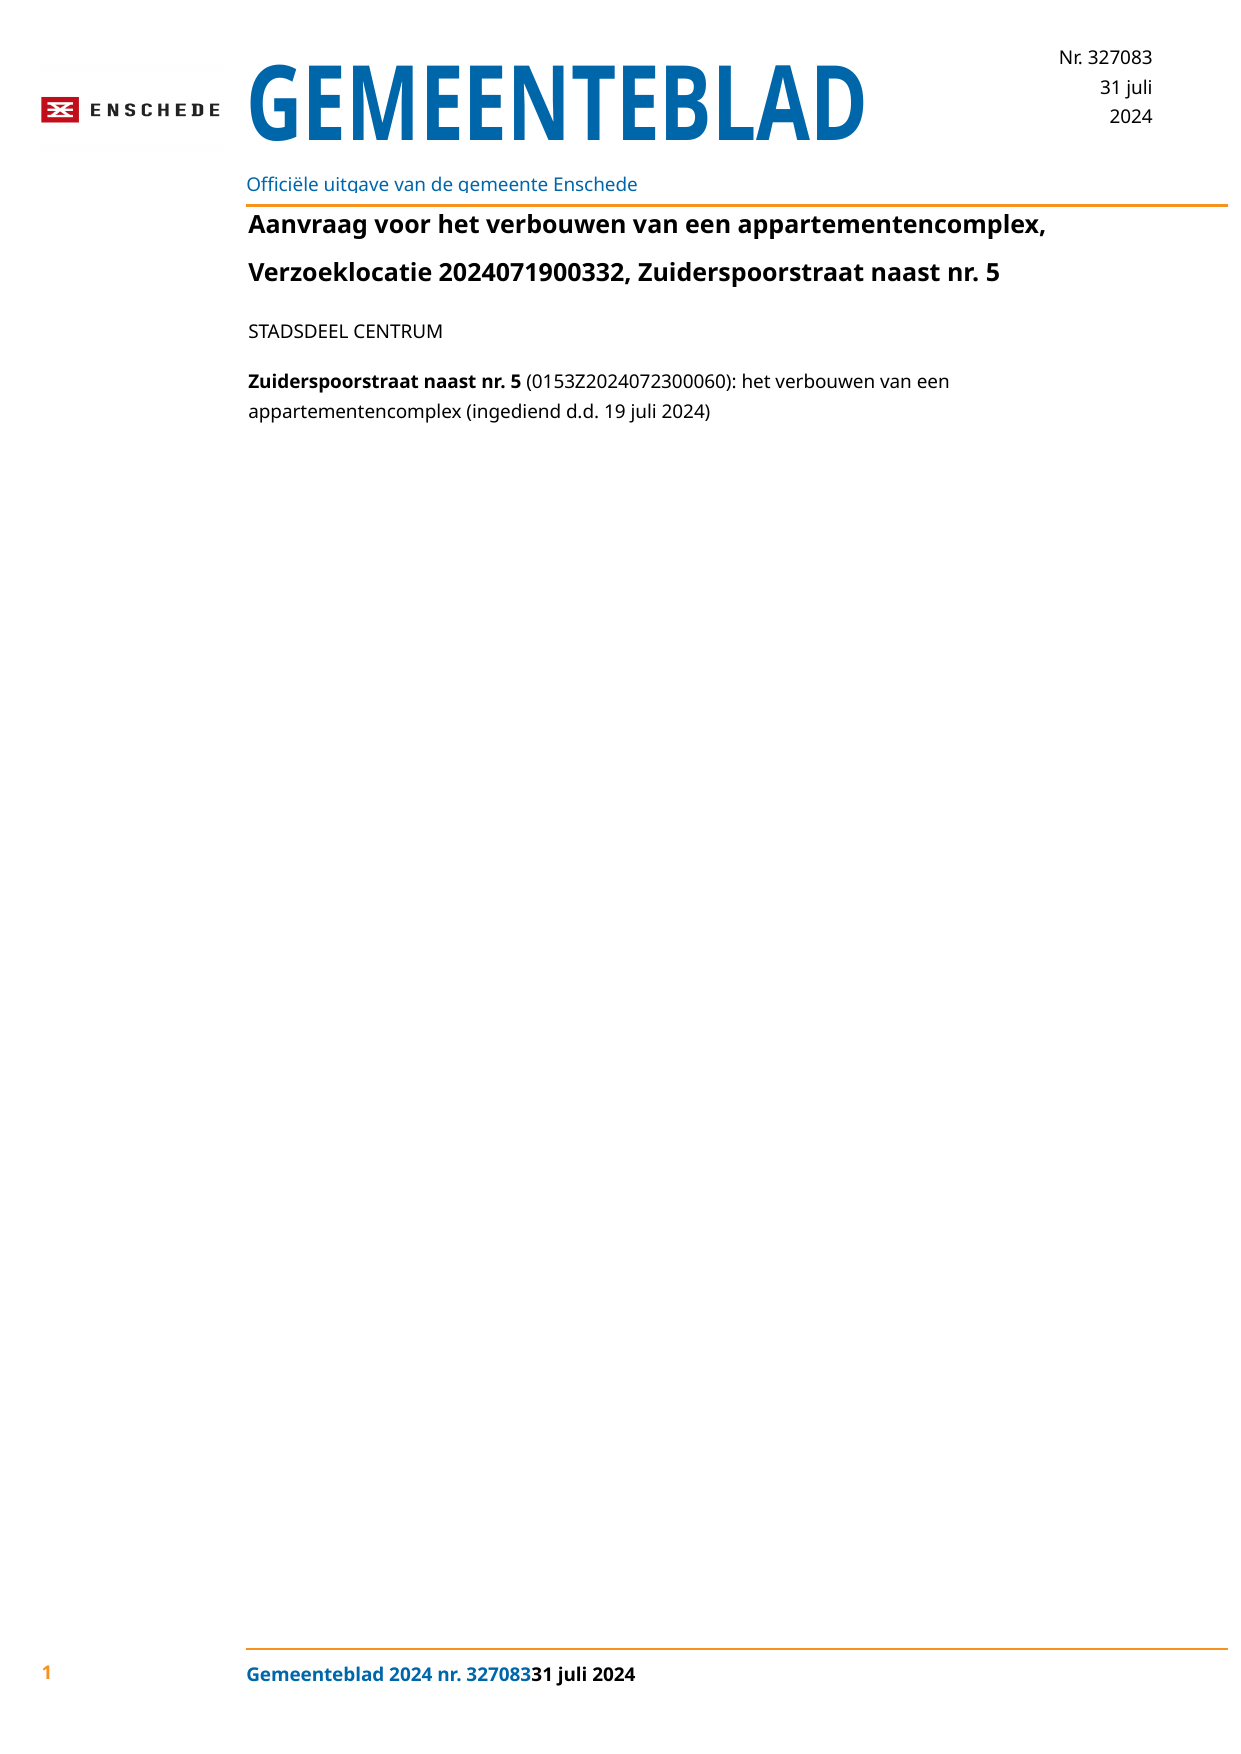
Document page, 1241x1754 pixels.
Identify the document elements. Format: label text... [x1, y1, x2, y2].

picture [41, 47, 231, 172]
text STADSDEEL CENTRUM [248, 318, 1152, 344]
text Zuiderspoorstraat naast nr. 5 (0153Z2024072300060): het verbouwen van een appartementencomplex (ingediend d.d. 19 juli 2024) [248, 368, 1152, 424]
text Aanvraag voor het verbouwen van een appartementencomplex, Verzoeklocatie 2024071900332, Zuiderspoorstraat naast nr. 5 [248, 207, 1152, 288]
